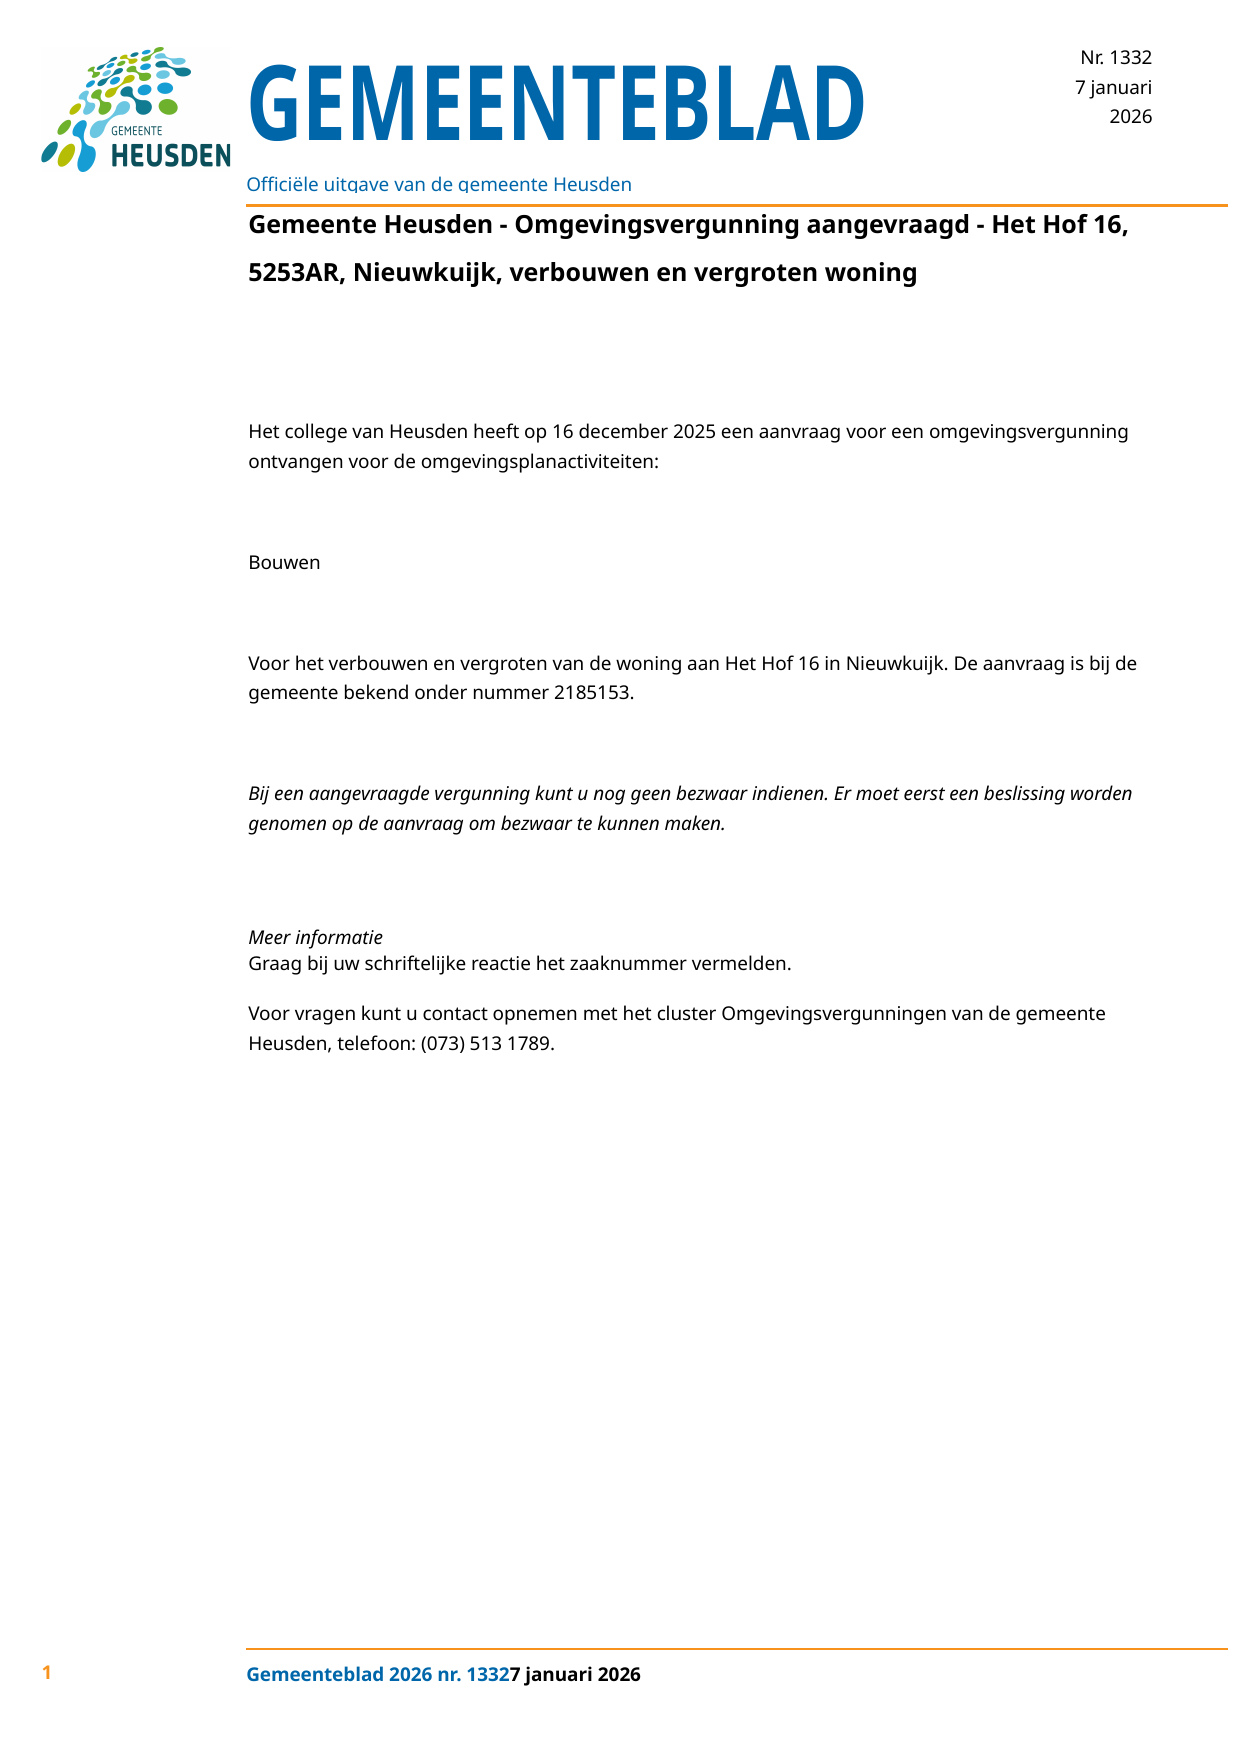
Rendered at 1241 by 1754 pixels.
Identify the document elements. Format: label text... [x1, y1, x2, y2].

text Bouwen [248, 549, 1152, 575]
text Bij een aangevraagde vergunning kunt u nog geen bezwaar indienen. Er moet eerst een beslissing worden genomen op de aanvraag om bezwaar te kunnen maken. [248, 780, 1152, 836]
picture [41, 47, 231, 172]
text Gemeente Heusden - Omgevingsvergunning aangevraagd - Het Hof 16, 5253AR, Nieuwkuijk, verbouwen en vergroten woning [248, 207, 1152, 288]
text Meer informatie [248, 924, 1152, 950]
text Graag bij uw schriftelijke reactie het zaaknummer vermelden. [248, 950, 1152, 976]
text Voor het verbouwen en vergroten van de woning aan Het Hof 16 in Nieuwkuijk. De aanvraag is bij de gemeente bekend onder nummer 2185153. [248, 650, 1152, 705]
text Voor vragen kunt u contact opnemen met het cluster Omgevingsvergunningen van de gemeente Heusden, telefoon: (073) 513 1789. [248, 1001, 1152, 1056]
text Het college van Heusden heeft op 16 december 2025 een aanvraag voor een omgevingsvergunning ontvangen voor de omgevingsplanactiviteiten: [248, 419, 1152, 474]
